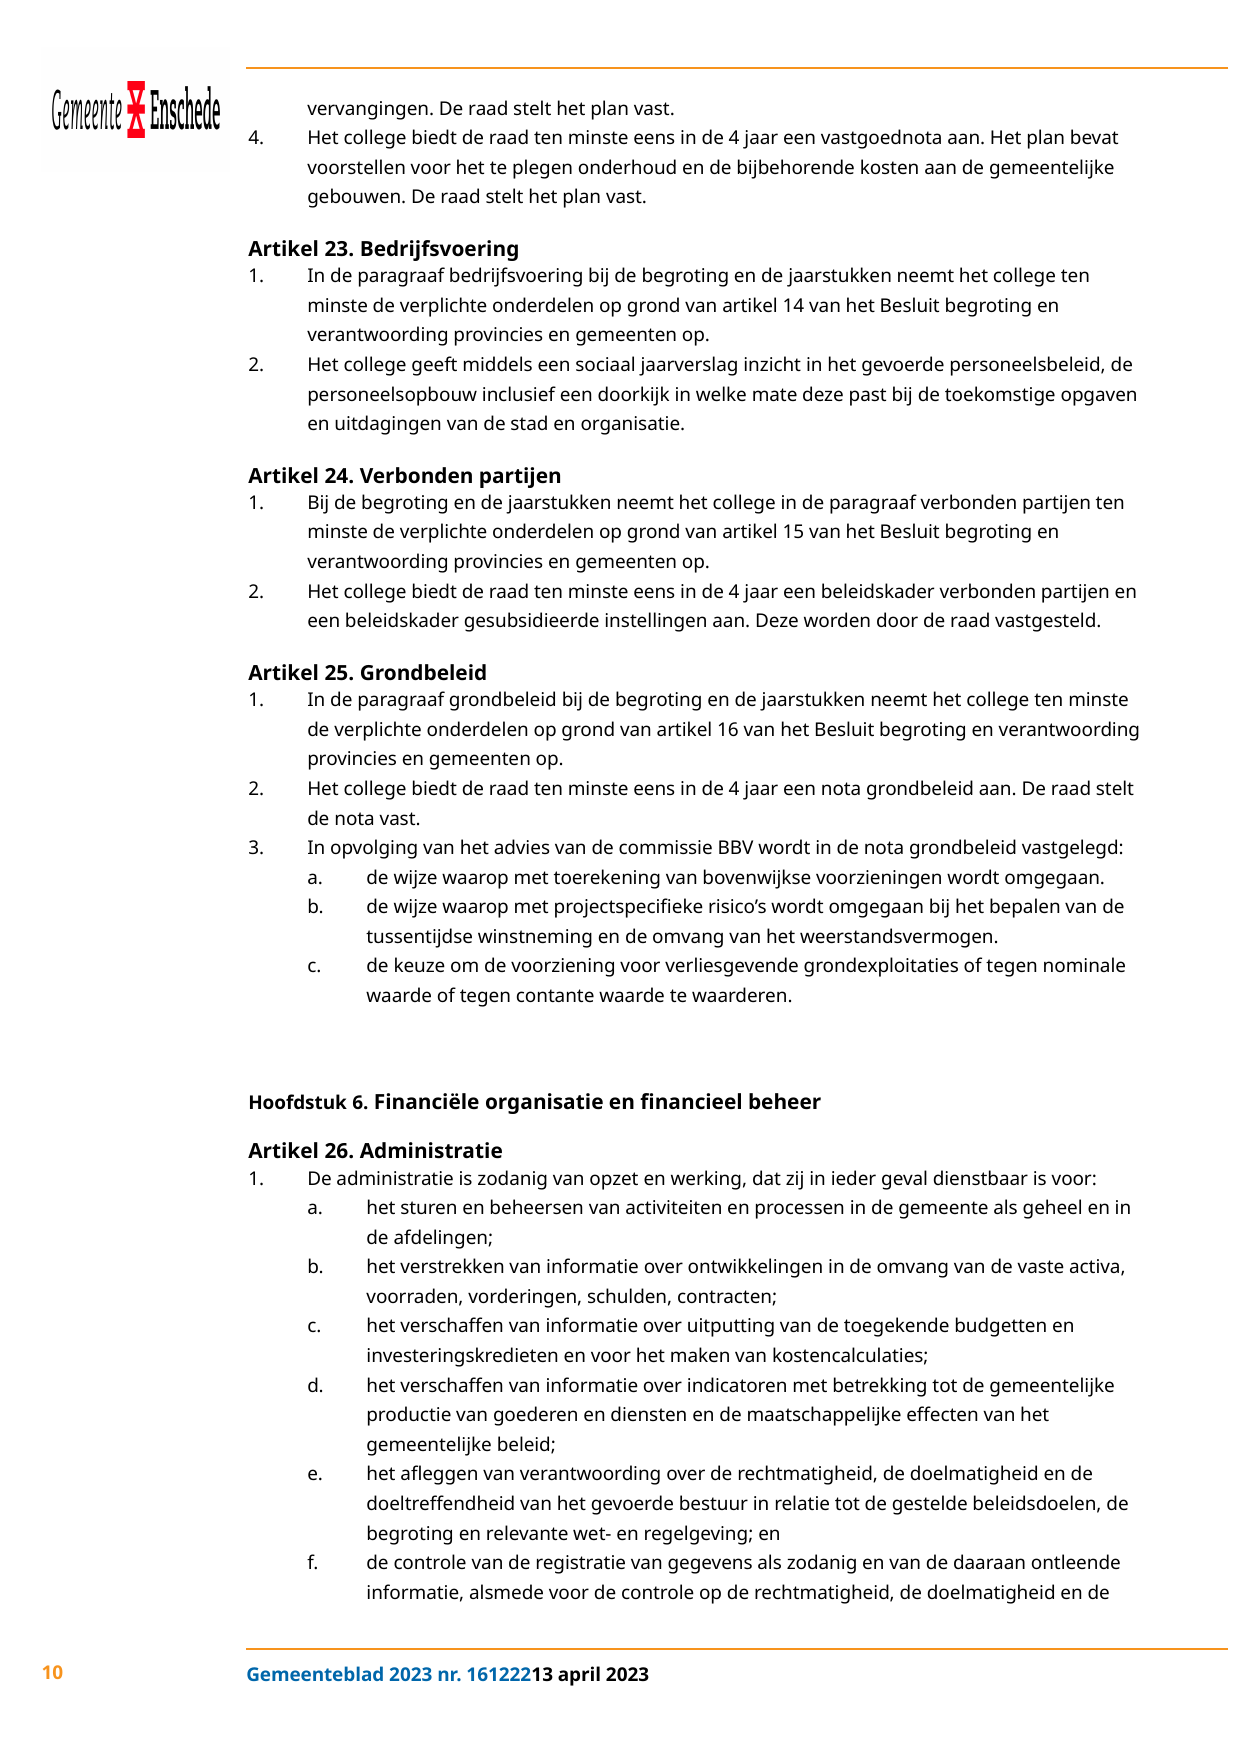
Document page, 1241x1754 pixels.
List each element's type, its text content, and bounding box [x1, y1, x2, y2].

list In de paragraaf bedrijfsvoering bij de begroting en de jaarstukken neemt het college ten minste de verplichte onderdelen op grond van artikel 14 van het Besluit begroting en verantwoording provincies en gemeenten op. [248, 262, 1152, 347]
list Het college biedt de raad ten minste eens in de 4 jaar een vastgoednota aan. Het plan bevat voorstellen voor het te plegen onderhoud en de bijbehorende kosten aan de gemeentelijke gebouwen. De raad stelt het plan vast. [248, 124, 1152, 209]
list het verschaffen van informatie over indicatoren met betrekking tot de gemeentelijke productie van goederen en diensten en de maatschappelijke effecten van het gemeentelijke beleid; [307, 1372, 1152, 1457]
list het verschaffen van informatie over uitputting van de toegekende budgetten en investeringskredieten en voor het maken van kostencalculaties; [307, 1313, 1152, 1368]
picture [41, 47, 231, 172]
list Bij de begroting en de jaarstukken neemt het college in de paragraaf verbonden partijen ten minste de verplichte onderdelen op grond van artikel 15 van het Besluit begroting en verantwoording provincies en gemeenten op. [248, 489, 1152, 574]
text Artikel 26. Administratie [248, 1136, 1152, 1165]
text Artikel 24. Verbonden partijen [248, 461, 1152, 489]
list Het college biedt de raad ten minste eens in de 4 jaar een nota grondbeleid aan. De raad stelt de nota vast. [248, 775, 1152, 830]
text Artikel 25. Grondbeleid [248, 658, 1152, 686]
list vervangingen. De raad stelt het plan vast. [248, 95, 1152, 121]
list In de paragraaf grondbeleid bij de begroting en de jaarstukken neemt het college ten minste de verplichte onderdelen op grond van artikel 16 van het Besluit begroting en verantwoording provincies en gemeenten op. [248, 686, 1152, 771]
text Hoofdstuk 6. Financiële organisatie en financieel beheer [248, 1087, 1152, 1115]
list het verstrekken van informatie over ontwikkelingen in de omvang van de vaste activa, voorraden, vorderingen, schulden, contracten; [307, 1253, 1152, 1309]
list de controle van de registratie van gegevens als zodanig en van de daaraan ontleende informatie, alsmede voor de controle op de rechtmatigheid, de doelmatigheid en de [307, 1549, 1152, 1604]
list Het college geeft middels een sociaal jaarverslag inzicht in het gevoerde personeelsbeleid, de personeelsopbouw inclusief een doorkijk in welke mate deze past bij de toekomstige opgaven en uitdagingen van de stad en organisatie. [248, 351, 1152, 436]
list de wijze waarop met toerekening van bovenwijkse voorzieningen wordt omgegaan. [307, 864, 1152, 889]
list de wijze waarop met projectspecifieke risico’s wordt omgegaan bij het bepalen van de tussentijdse winstneming en de omvang van het weerstandsvermogen. [307, 893, 1152, 949]
list Het college biedt de raad ten minste eens in de 4 jaar een beleidskader verbonden partijen en een beleidskader gesubsidieerde instellingen aan. Deze worden door de raad vastgesteld. [248, 578, 1152, 633]
list het afleggen van verantwoording over de rechtmatigheid, de doelmatigheid en de doeltreffendheid van het gevoerde bestuur in relatie tot de gestelde beleidsdoelen, de begroting en relevante wet- en regelgeving; en [307, 1461, 1152, 1545]
list het sturen en beheersen van activiteiten en processen in de gemeente als geheel en in de afdelingen; [307, 1194, 1152, 1249]
list In opvolging van het advies van de commissie BBV wordt in de nota grondbeleid vastgelegd: [248, 834, 1152, 860]
list De administratie is zodanig van opzet en werking, dat zij in ieder geval dienstbaar is voor: [248, 1165, 1152, 1190]
text Artikel 23. Bedrijfsvoering [248, 234, 1152, 262]
list de keuze om de voorziening voor verliesgevende grondexploitaties of tegen nominale waarde of tegen contante waarde te waarderen. [307, 953, 1152, 1008]
